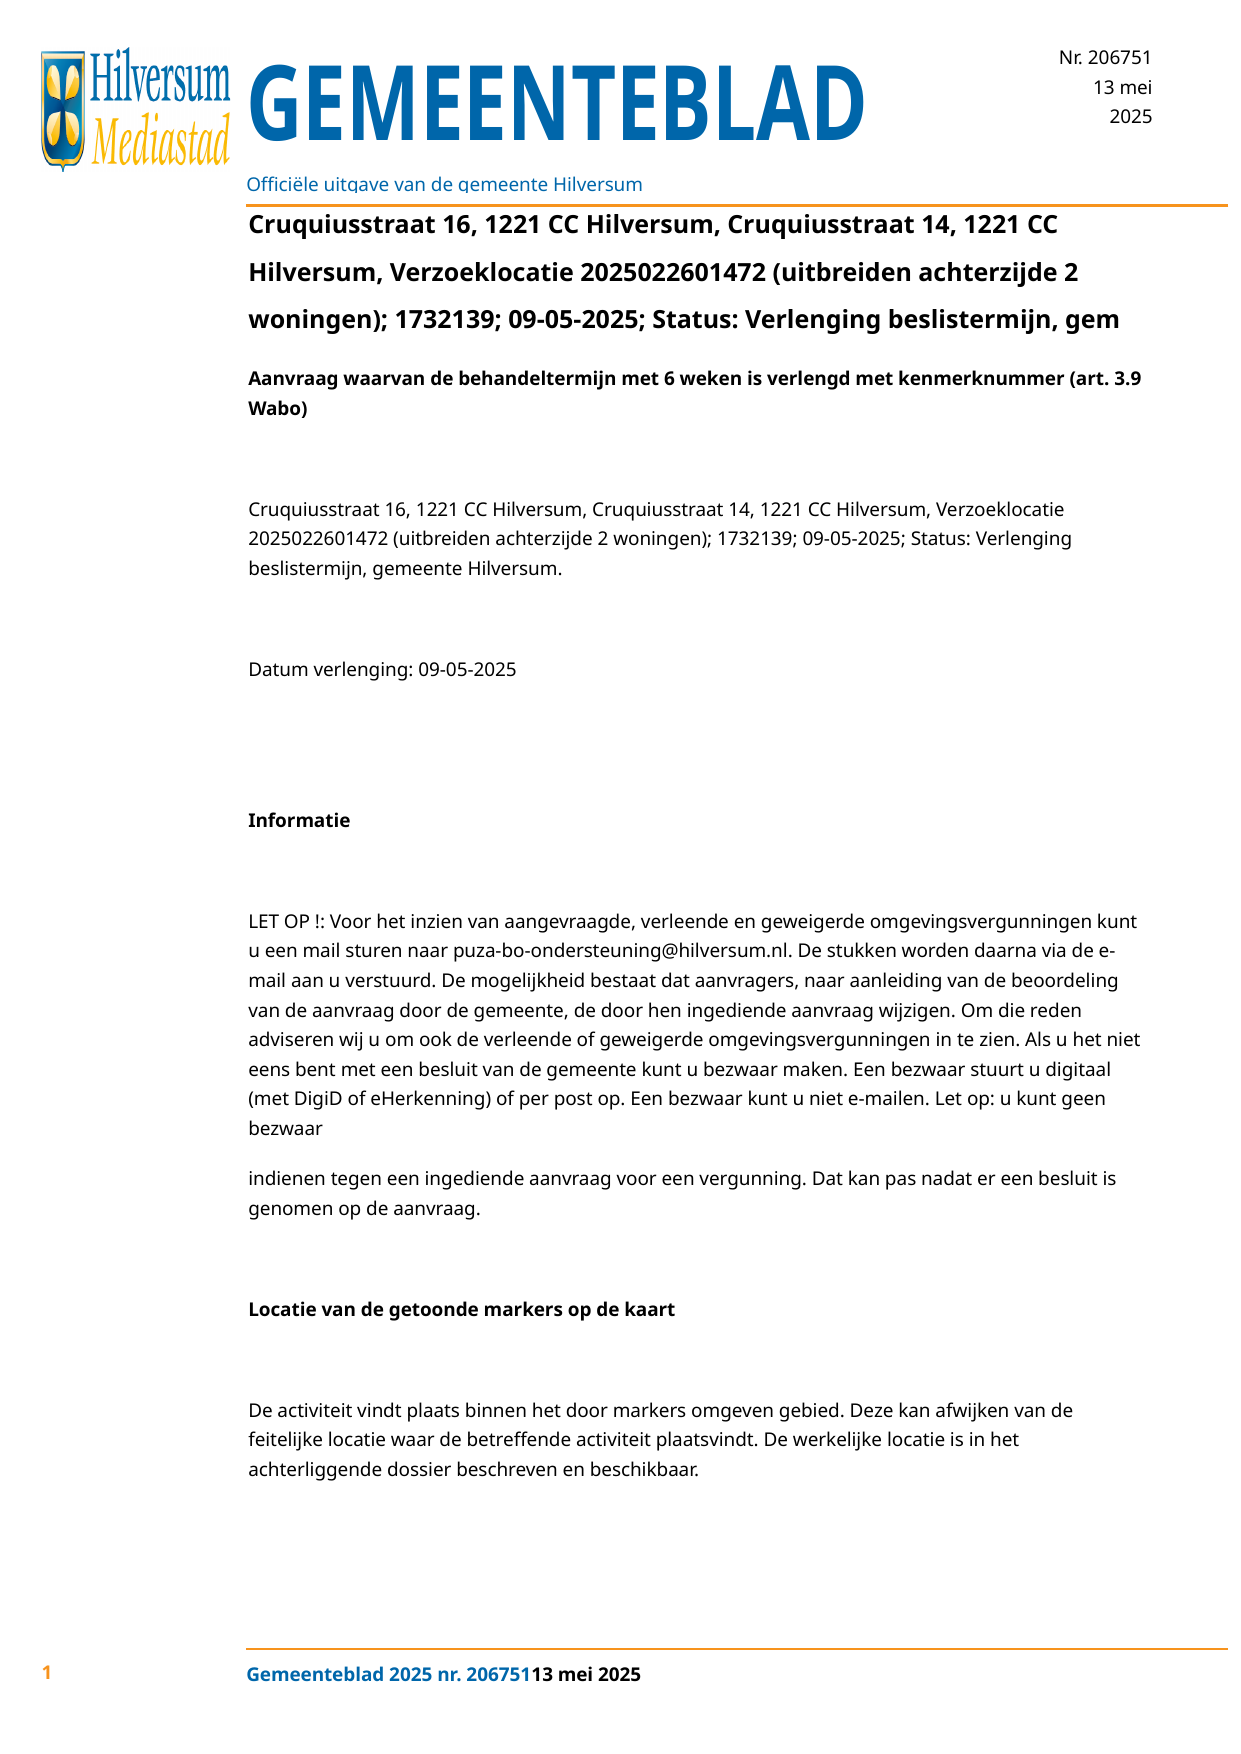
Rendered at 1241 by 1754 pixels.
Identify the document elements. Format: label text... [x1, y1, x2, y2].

text Aanvraag waarvan de behandeltermijn met 6 weken is verlengd met kenmerknummer (art. 3.9 Wabo) [248, 366, 1152, 421]
text Cruquiusstraat 16, 1221 CC Hilversum, Cruquiusstraat 14, 1221 CC Hilversum, Verzoeklocatie 2025022601472 (uitbreiden achterzijde 2 woningen); 1732139; 09-05-2025; Status: Verlenging beslistermijn, gem [248, 207, 1152, 336]
picture [41, 47, 231, 172]
text De activiteit vindt plaats binnen het door markers omgeven gebied. Deze kan afwijken van de feitelijke locatie waar de betreffende activiteit plaatsvindt. De werkelijke locatie is in het achterliggende dossier beschreven en beschikbaar. [248, 1397, 1152, 1482]
text Informatie [248, 807, 1152, 833]
text Cruquiusstraat 16, 1221 CC Hilversum, Cruquiusstraat 14, 1221 CC Hilversum, Verzoeklocatie 2025022601472 (uitbreiden achterzijde 2 woningen); 1732139; 09-05-2025; Status: Verlenging beslistermijn, gemeente Hilversum. [248, 496, 1152, 581]
text Datum verlenging: 09-05-2025 [248, 656, 1152, 682]
text Locatie van de getoonde markers op de kaart [248, 1296, 1152, 1322]
text indienen tegen een ingediende aanvraag voor een vergunning. Dat kan pas nadat er een besluit is genomen op de aanvraag. [248, 1166, 1152, 1221]
text LET OP !: Voor het inzien van aangevraagde, verleende en geweigerde omgevingsvergunningen kunt u een mail sturen naar puza-bo-ondersteuning@hilversum.nl. De stukken worden daarna via de e-mail aan u verstuurd. De mogelijkheid bestaat dat aanvragers, naar aanleiding van de beoordeling van de aanvraag door de gemeente, de door hen ingediende aanvraag wijzigen. Om die reden adviseren wij u om ook de verleende of geweigerde omgevingsvergunningen in te zien. Als u het niet eens bent met een besluit van de gemeente kunt u bezwaar maken. Een bezwaar stuurt u digitaal (met DigiD of eHerkenning) of per post op. Een bezwaar kunt u niet e-mailen. Let op: u kunt geen bezwaar [248, 908, 1152, 1141]
